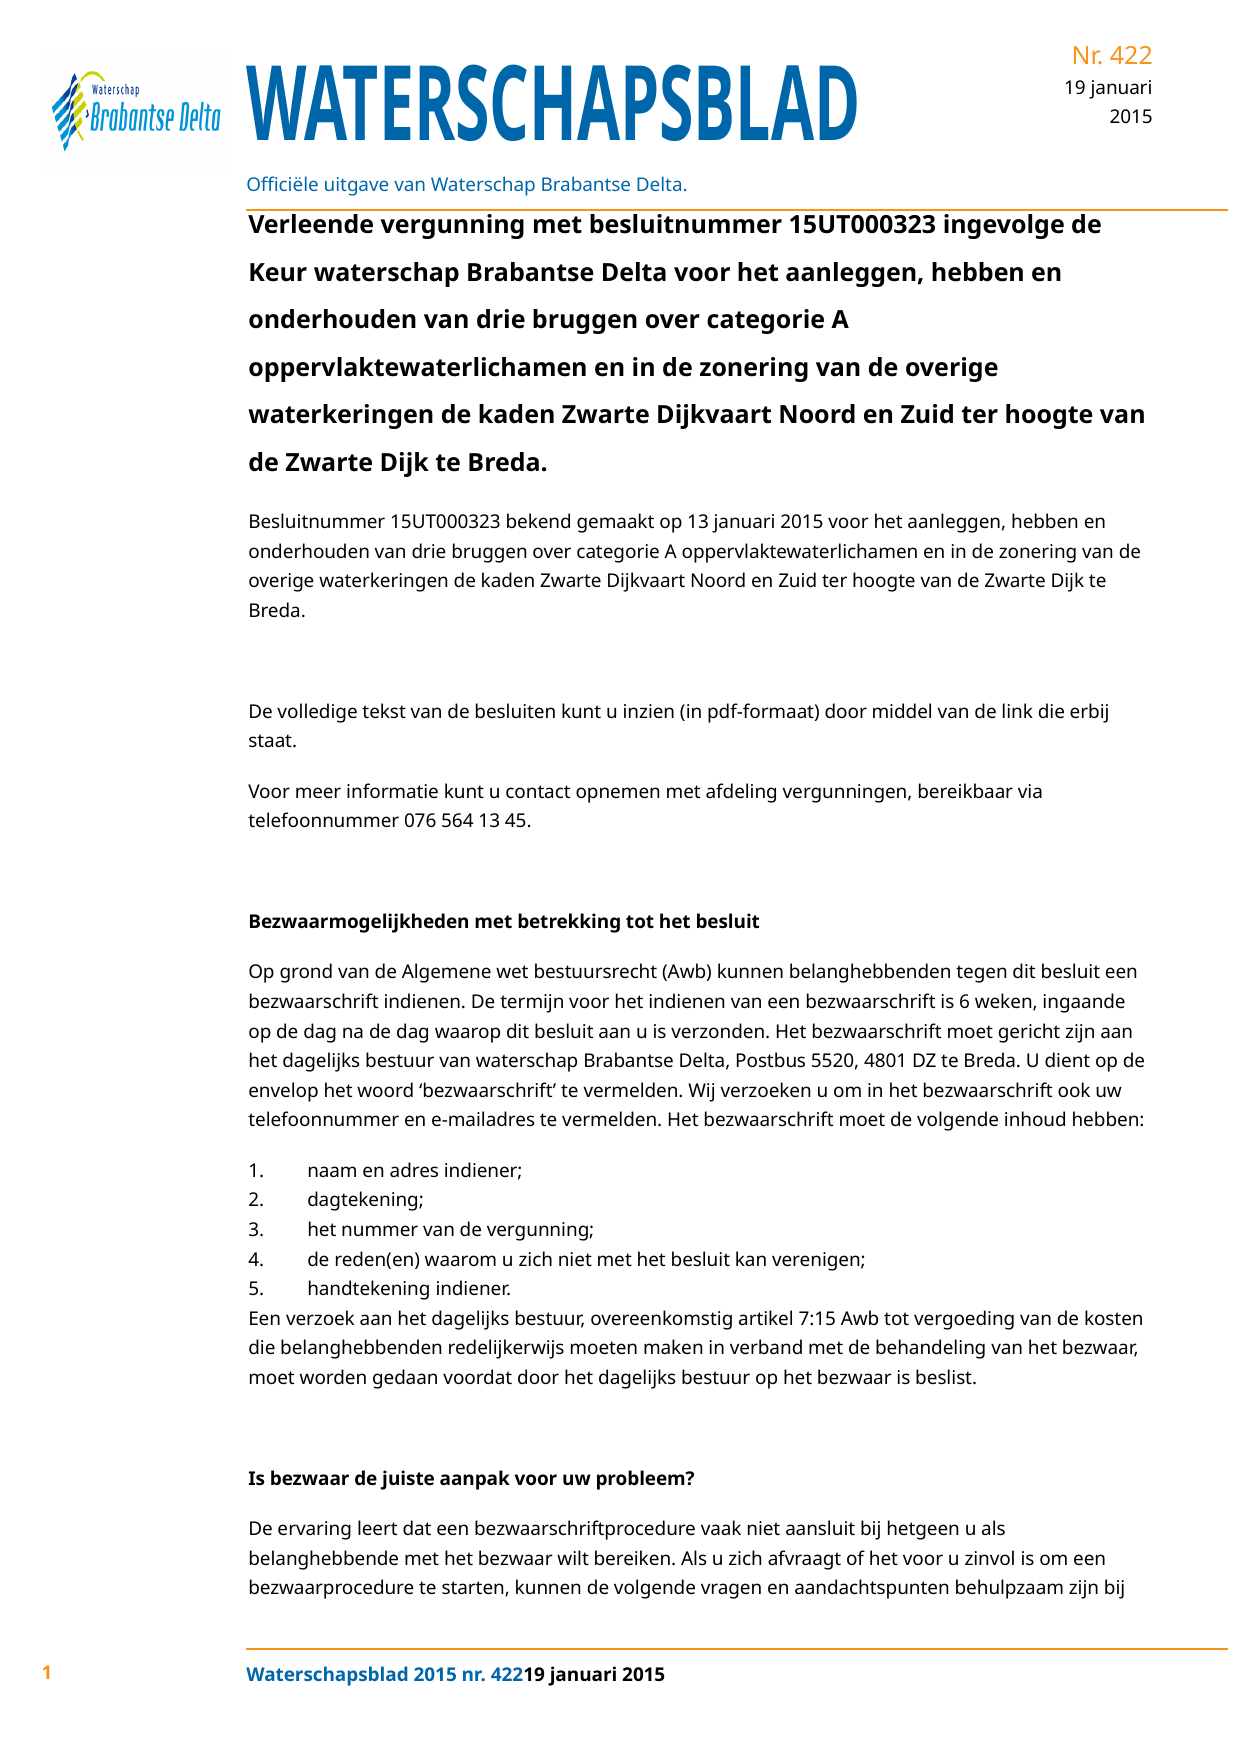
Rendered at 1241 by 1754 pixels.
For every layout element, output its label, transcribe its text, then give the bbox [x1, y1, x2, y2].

text Besluitnummer 15UT000323 bekend gemaakt op 13 januari 2015 voor het aanleggen, hebben en onderhouden van drie bruggen over categorie A oppervlaktewaterlichamen en in de zonering van de overige waterkeringen de kaden Zwarte Dijkvaart Noord en Zuid ter hoogte van de Zwarte Dijk te Breda. [248, 508, 1152, 623]
list de reden(en) waarom u zich niet met het besluit kan verenigen; [248, 1246, 1152, 1272]
text Een verzoek aan het dagelijks bestuur, overeenkomstig artikel 7:15 Awb tot vergoeding van de kosten die belanghebbenden redelijkerwijs moeten maken in verband met de behandeling van het bezwaar, moet worden gedaan voordat door het dagelijks bestuur op het bezwaar is beslist. [248, 1305, 1152, 1390]
text De volledige tekst van de besluiten kunt u inzien (in pdf-formaat) door middel van de link die erbij staat. [248, 698, 1152, 753]
list dagtekening; [248, 1187, 1152, 1212]
text Verleende vergunning met besluitnummer 15UT000323 ingevolge de Keur waterschap Brabantse Delta voor het aanleggen, hebben en onderhouden van drie bruggen over categorie A oppervlaktewaterlichamen en in de zonering van de overige waterkeringen de kaden Zwarte Dijkvaart Noord en Zuid ter hoogte van de Zwarte Dijk te Breda. [248, 211, 1152, 479]
text Is bezwaar de juiste aanpak voor uw probleem? [248, 1465, 1152, 1491]
list naam en adres indiener; [248, 1157, 1152, 1183]
text Op grond van de Algemene wet bestuursrecht (Awb) kunnen belanghebbenden tegen dit besluit een bezwaarschrift indienen. De termijn voor het indienen van een bezwaarschrift is 6 weken, ingaande op de dag na de dag waarop dit besluit aan u is verzonden. Het bezwaarschrift moet gericht zijn aan het dagelijks bestuur van waterschap Brabantse Delta, Postbus 5520, 4801 DZ te Breda. U dient op de envelop het woord ‘bezwaarschrift’ te vermelden. Wij verzoeken u om in het bezwaarschrift ook uw telefoonnummer en e‑mailadres te vermelden. Het bezwaarschrift moet de volgende inhoud hebben: [248, 959, 1152, 1132]
picture [41, 47, 231, 172]
text Voor meer informatie kunt u contact opnemen met afdeling vergunningen, bereikbaar via telefoonnummer 076 564 13 45. [248, 778, 1152, 833]
list handtekening indiener. [248, 1275, 1152, 1301]
list het nummer van de vergunning; [248, 1216, 1152, 1242]
text De ervaring leert dat een bezwaarschriftprocedure vaak niet aansluit bij hetgeen u als belanghebbende met het bezwaar wilt bereiken. Als u zich afvraagt of het voor u zinvol is om een bezwaarprocedure te starten, kunnen de volgende vragen en aandachtspunten behulpzaam zijn bij [248, 1515, 1152, 1600]
text Bezwaarmogelijkheden met betrekking tot het besluit [248, 908, 1152, 934]
